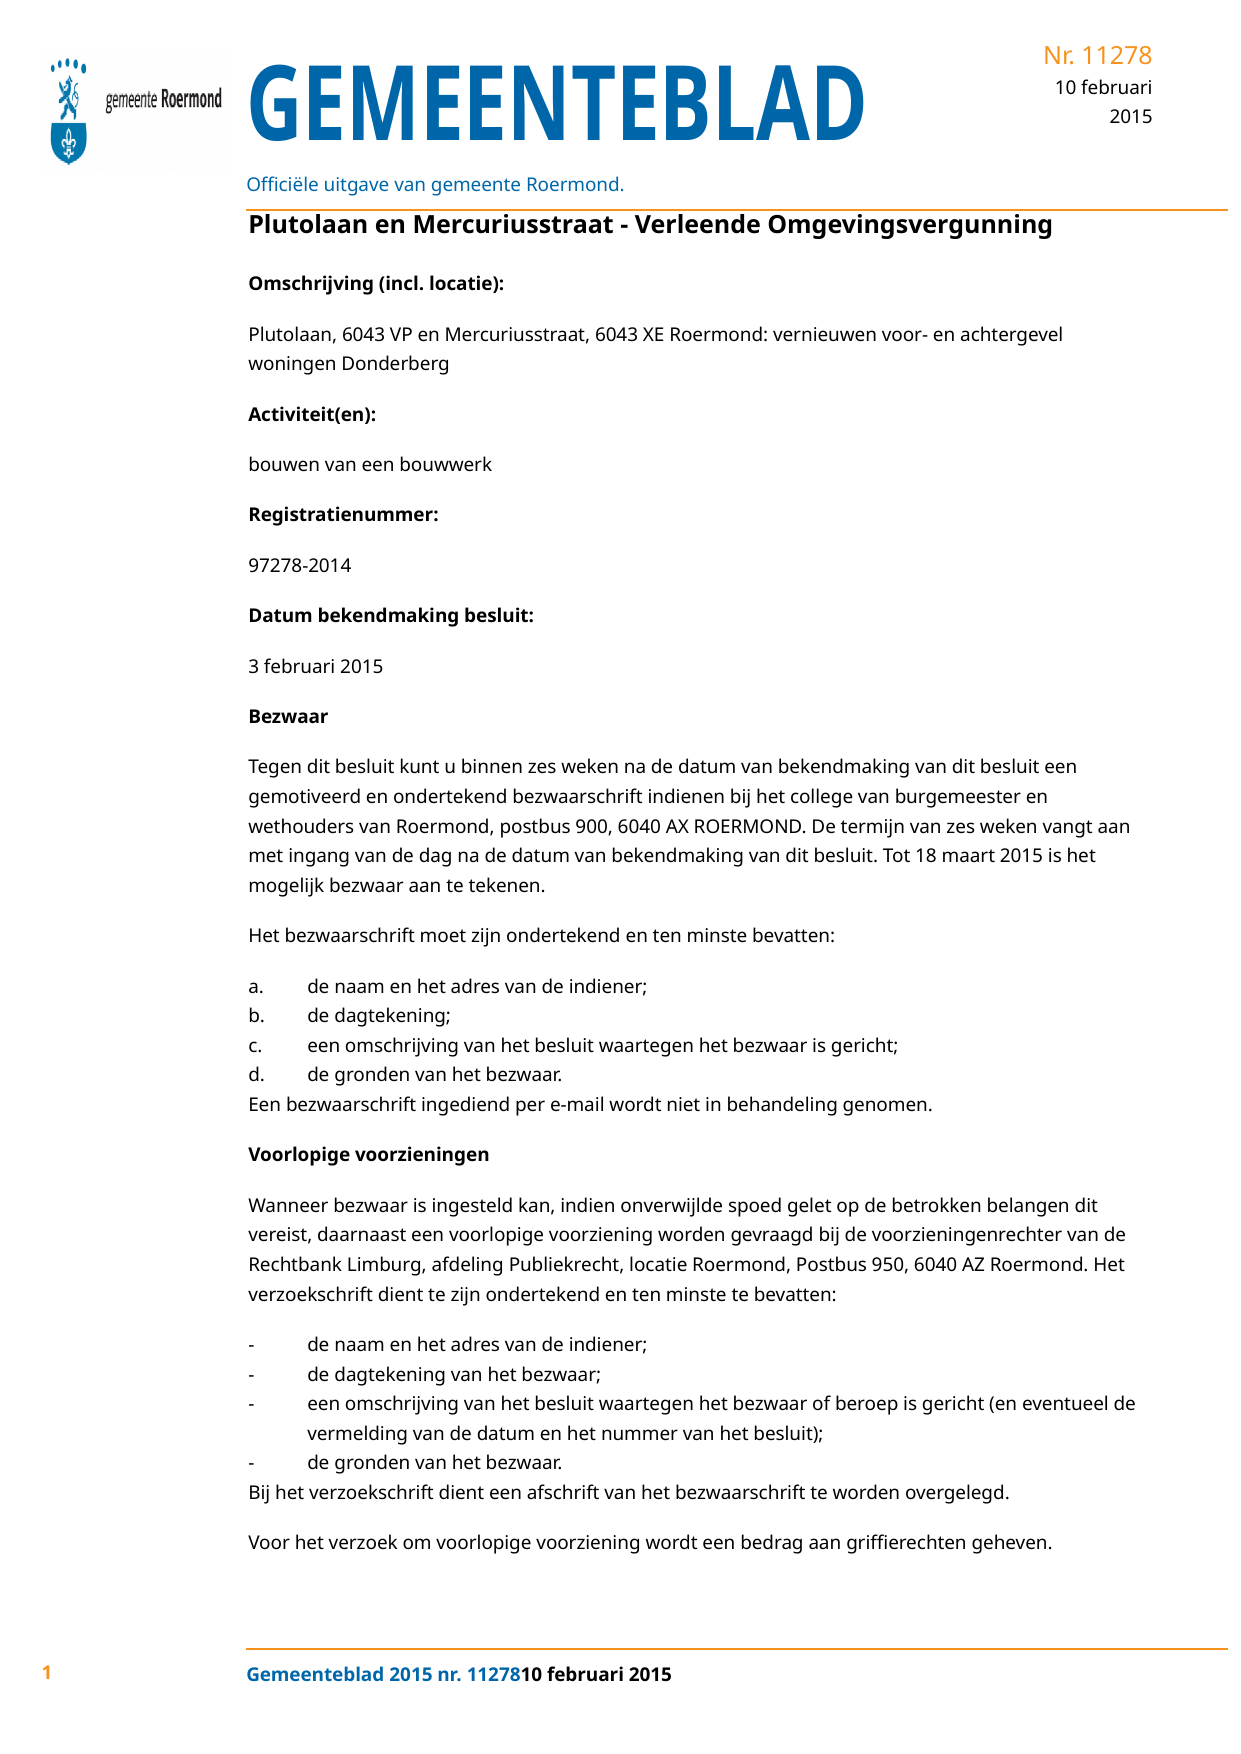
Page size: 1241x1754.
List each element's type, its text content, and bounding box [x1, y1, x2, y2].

text Wanneer bezwaar is ingesteld kan, indien onverwijlde spoed gelet op de betrokken belangen dit vereist, daarnaast een voorlopige voorziening worden gevraagd bij de voorzieningenrechter van de Rechtbank Limburg, afdeling Publiekrecht, locatie Roermond, Postbus 950, 6040 AZ Roermond. Het verzoekschrift dient te zijn ondertekend en ten minste te bevatten: [248, 1192, 1152, 1306]
list de dagtekening; [248, 1002, 1152, 1028]
text Een bezwaarschrift ingediend per e-mail wordt niet in behandeling genomen. [248, 1091, 1152, 1117]
text Het bezwaarschrift moet zijn ondertekend en ten minste bevatten: [248, 922, 1152, 948]
text bouwen van een bouwwerk [248, 451, 1152, 477]
text 3 februari 2015 [248, 653, 1152, 678]
text 97278-2014 [248, 552, 1152, 578]
text Plutolaan, 6043 VP en Mercuriusstraat, 6043 XE Roermond: vernieuwen voor- en achtergevel woningen Donderberg [248, 321, 1152, 376]
text Voorlopige voorzieningen [248, 1142, 1152, 1167]
list een omschrijving van het besluit waartegen het bezwaar of beroep is gericht (en eventueel de vermelding van de datum en het nummer van het besluit); [248, 1390, 1152, 1446]
list de naam en het adres van de indiener; [248, 1331, 1152, 1357]
picture [41, 47, 231, 172]
text Tegen dit besluit kunt u binnen zes weken na de datum van bekendmaking van dit besluit een gemotiveerd en ondertekend bezwaarschrift indienen bij het college van burgemeester en wethouders van Roermond, postbus 900, 6040 AX ROERMOND. De termijn van zes weken vangt aan met ingang van de dag na de datum van bekendmaking van dit besluit. Tot 18 maart 2015 is het mogelijk bezwaar aan te tekenen. [248, 754, 1152, 898]
text Bezwaar [248, 703, 1152, 729]
text Activiteit(en): [248, 401, 1152, 426]
list de gronden van het bezwaar. [248, 1449, 1152, 1475]
list de naam en het adres van de indiener; [248, 973, 1152, 998]
text Datum bekendmaking besluit: [248, 602, 1152, 628]
text Registratienummer: [248, 502, 1152, 527]
list een omschrijving van het besluit waartegen het bezwaar is gericht; [248, 1032, 1152, 1058]
text Plutolaan en Mercuriusstraat - Verleende Omgevingsvergunning [248, 211, 1152, 241]
text Voor het verzoek om voorlopige voorziening wordt een bedrag aan griffierechten geheven. [248, 1529, 1152, 1555]
text Bij het verzoekschrift dient een afschrift van het bezwaarschrift te worden overgelegd. [248, 1479, 1152, 1505]
list de dagtekening van het bezwaar; [248, 1361, 1152, 1386]
list de gronden van het bezwaar. [248, 1062, 1152, 1087]
text Omschrijving (incl. locatie): [248, 270, 1152, 296]
